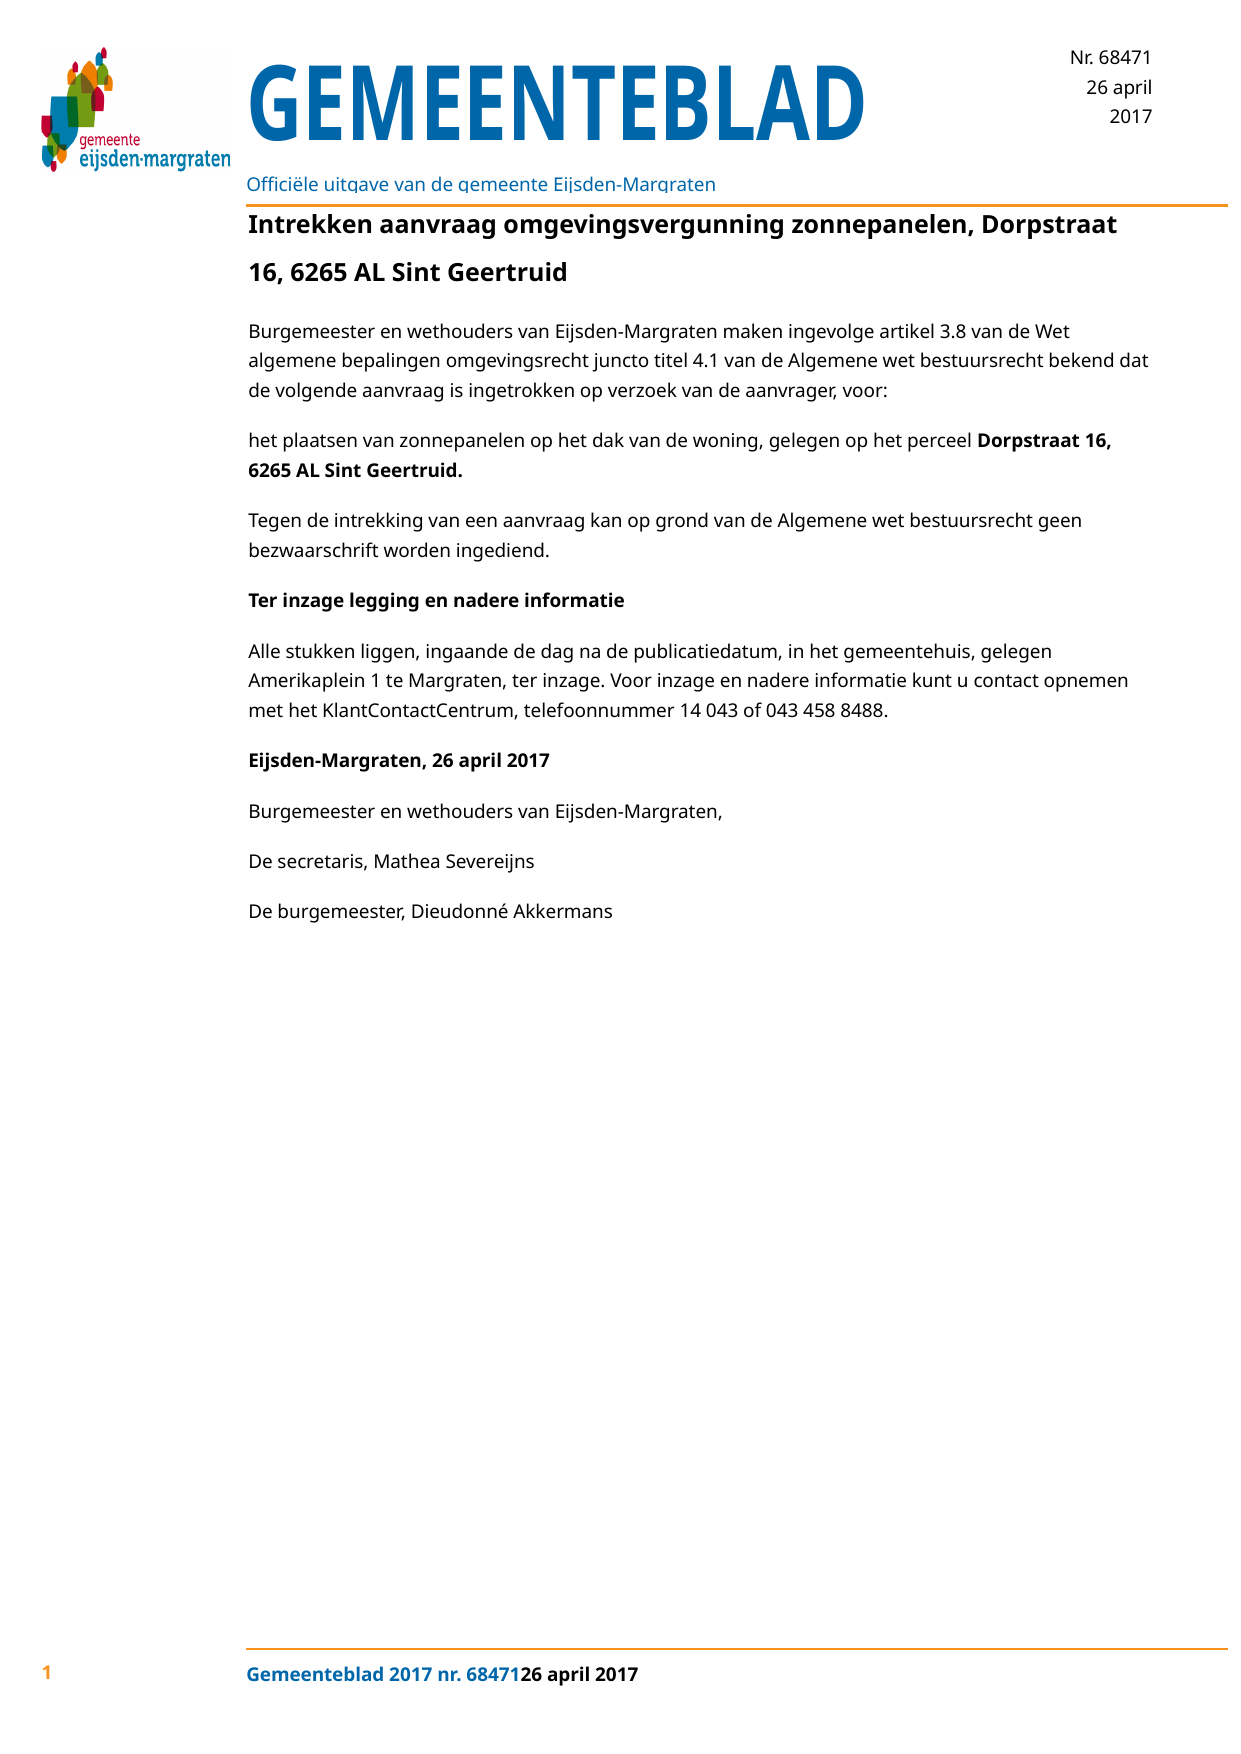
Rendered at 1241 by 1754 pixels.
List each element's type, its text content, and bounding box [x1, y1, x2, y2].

text Ter inzage legging en nadere informatie [248, 587, 1152, 613]
text De burgemeester, Dieudonné Akkermans [248, 899, 1152, 924]
text Eijsden-Margraten, 26 april 2017 [248, 747, 1152, 773]
text Burgemeester en wethouders van Eijsden-Margraten maken ingevolge artikel 3.8 van de Wet algemene bepalingen omgevingsrecht juncto titel 4.1 van de Algemene wet bestuursrecht bekend dat de volgende aanvraag is ingetrokken op verzoek van de aanvrager, voor: [248, 318, 1152, 403]
text De secretaris, Mathea Severeijns [248, 848, 1152, 874]
picture [41, 47, 231, 172]
text het plaatsen van zonnepanelen op het dak van de woning, gelegen op het perceel Dorpstraat 16, 6265 AL Sint Geertruid. [248, 427, 1152, 483]
text Tegen de intrekking van een aanvraag kan op grond van de Algemene wet bestuursrecht geen bezwaarschrift worden ingediend. [248, 507, 1152, 563]
text Intrekken aanvraag omgevingsvergunning zonnepanelen, Dorpstraat 16, 6265 AL Sint Geertruid [248, 207, 1152, 288]
text Burgemeester en wethouders van Eijsden-Margraten, [248, 798, 1152, 824]
text Alle stukken liggen, ingaande de dag na de publicatiedatum, in het gemeentehuis, gelegen Amerikaplein 1 te Margraten, ter inzage. Voor inzage en nadere informatie kunt u contact opnemen met het KlantContactCentrum, telefoonnummer 14 043 of 043 458 8488. [248, 638, 1152, 723]
